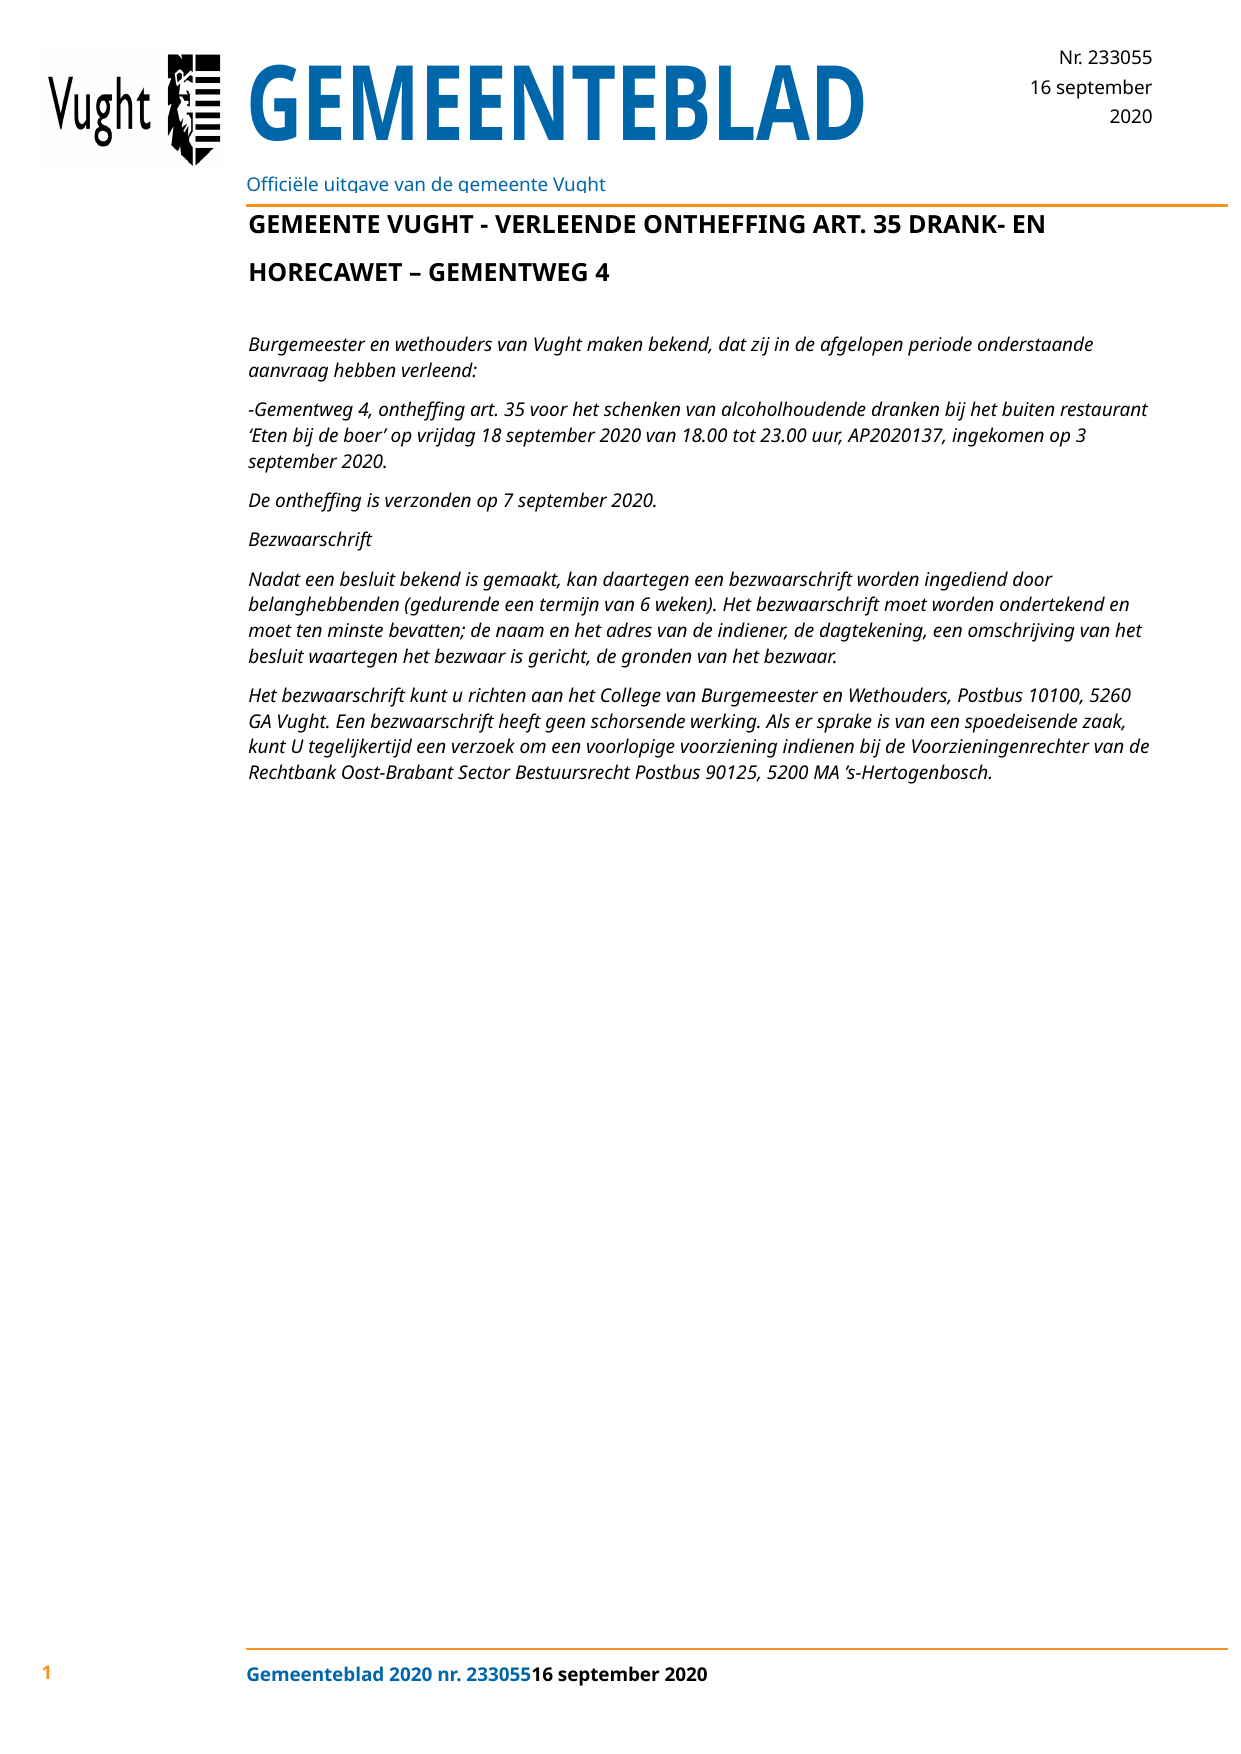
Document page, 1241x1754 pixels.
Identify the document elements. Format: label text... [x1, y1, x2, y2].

text Bezwaarschrift [248, 526, 1152, 552]
text GEMEENTE VUGHT - VERLEENDE ONTHEFFING ART. 35 DRANK- EN HORECAWET – GEMENTWEG 4 [248, 207, 1152, 288]
picture [41, 47, 231, 172]
text Nadat een besluit bekend is gemaakt, kan daartegen een bezwaarschrift worden ingediend door belanghebbenden (gedurende een termijn van 6 weken). Het bezwaarschrift moet worden ondertekend en moet ten minste bevatten; de naam en het adres van de indiener, de dagtekening, een omschrijving van het besluit waartegen het bezwaar is gericht, de gronden van het bezwaar. [248, 566, 1152, 669]
text -Gementweg 4, ontheffing art. 35 voor het schenken van alcoholhoudende dranken bij het buiten restaurant ‘Eten bij de boer’ op vrijdag 18 september 2020 van 18.00 tot 23.00 uur, AP2020137, ingekomen op 3 september 2020. [248, 396, 1152, 474]
text Burgemeester en wethouders van Vught maken bekend, dat zij in de afgelopen periode onderstaande aanvraag hebben verleend: [248, 331, 1152, 383]
text De ontheffing is verzonden op 7 september 2020. [248, 487, 1152, 513]
text Het bezwaarschrift kunt u richten aan het College van Burgemeester en Wethouders, Postbus 10100, 5260 GA Vught. Een bezwaarschrift heeft geen schorsende werking. Als er sprake is van een spoedeisende zaak, kunt U tegelijkertijd een verzoek om een voorlopige voorziening indienen bij de Voorzieningenrechter van de Rechtbank Oost-Brabant Sector Bestuursrecht Postbus 90125, 5200 MA ’s-Hertogenbosch. [248, 682, 1152, 785]
